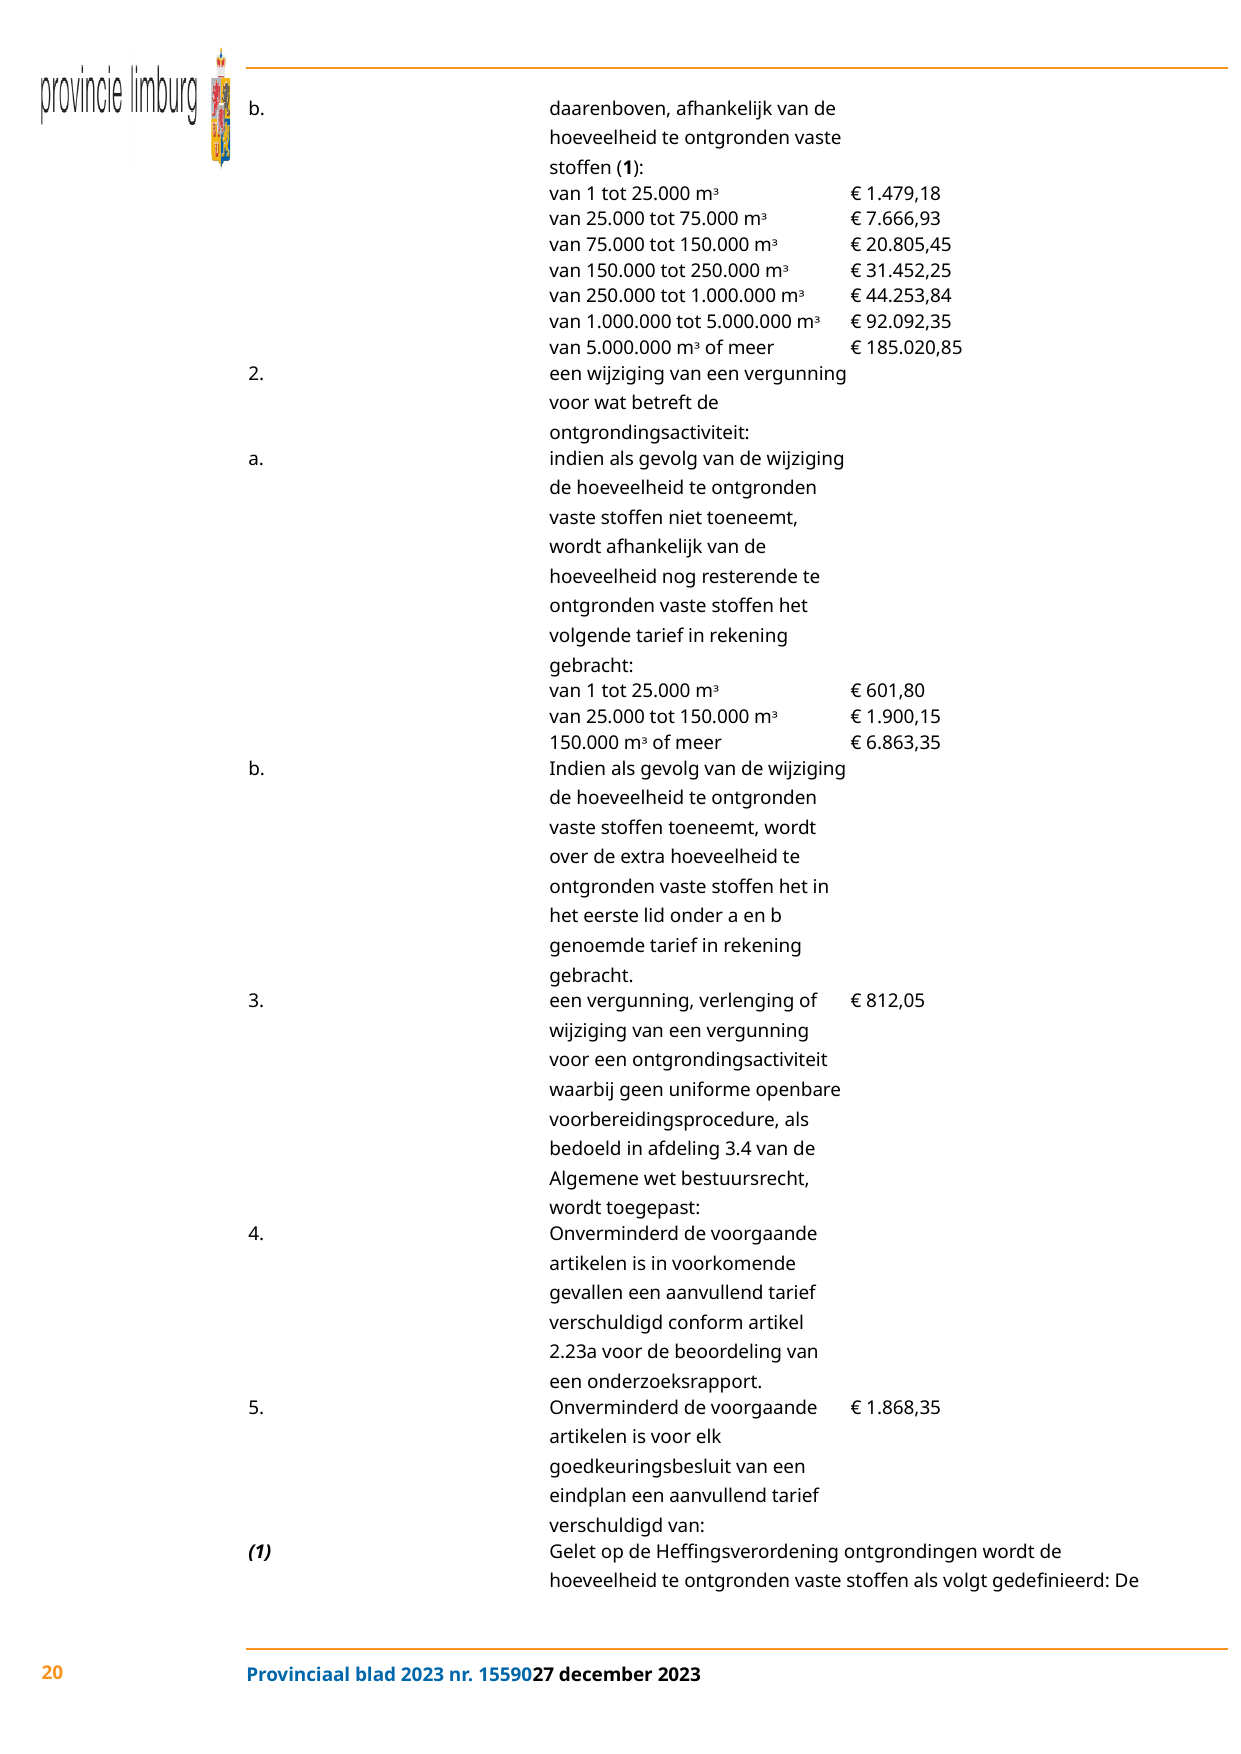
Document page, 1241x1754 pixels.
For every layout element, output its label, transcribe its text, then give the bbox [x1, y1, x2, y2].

table_cell [248, 180, 549, 205]
table_cell [248, 308, 549, 334]
table_cell Onverminderd de voorgaande artikelen is voor elk goedkeuringsbesluit van een eindplan een aanvullend tarief verschuldigd van: [549, 1394, 850, 1538]
table_cell Gelet op de Heffingsverordening ontgrondingen wordt de hoeveelheid te ontgronden vaste stoffen als volgt gedefinieerd: De [549, 1538, 1152, 1593]
table_cell [248, 231, 549, 257]
table_cell € 6.863,35 [850, 729, 1152, 755]
picture [41, 47, 231, 172]
table_cell € 185.020,85 [850, 334, 1152, 360]
table_cell [850, 360, 1152, 445]
table_cell € 1.868,35 [850, 1394, 1152, 1538]
table_cell 2. [248, 360, 549, 445]
table_cell 4. [248, 1220, 549, 1394]
table_cell [248, 334, 549, 360]
table_cell [850, 445, 1152, 677]
table_cell indien als gevolg van de wijziging de hoeveelheid te ontgronden vaste stoffen niet toeneemt, wordt afhankelijk van de hoeveelheid nog resterende te ontgronden vaste stoffen het volgende tarief in rekening gebracht: [549, 445, 850, 677]
table_cell [248, 678, 549, 703]
table_cell [248, 257, 549, 283]
table_cell € 7.666,93 [850, 205, 1152, 231]
table_cell [248, 703, 549, 729]
table_cell b. [248, 755, 549, 987]
table_cell € 31.452,25 [850, 257, 1152, 283]
table_cell een wijziging van een vergunning voor wat betreft de ontgrondingsactiviteit: [549, 360, 850, 445]
table_cell van 250.000 tot 1.000.000 mᶟ [549, 283, 850, 308]
table_cell € 44.253,84 [850, 283, 1152, 308]
table_cell van 1 tot 25.000 mᶟ [549, 678, 850, 703]
table_cell daarenboven, afhankelijk van de hoeveelheid te ontgronden vaste stoffen (1): [549, 95, 850, 180]
table_cell [850, 755, 1152, 987]
table_cell 5. [248, 1394, 549, 1538]
table_cell b. [248, 95, 549, 180]
table_cell [248, 205, 549, 231]
table_cell Indien als gevolg van de wijziging de hoeveelheid te ontgronden vaste stoffen toeneemt, wordt over de extra hoeveelheid te ontgronden vaste stoffen het in het eerste lid onder a en b genoemde tarief in rekening gebracht. [549, 755, 850, 987]
table_cell € 812,05 [850, 988, 1152, 1220]
table_cell € 1.479,18 [850, 180, 1152, 205]
table_cell van 75.000 tot 150.000 mᶟ [549, 231, 850, 257]
table_cell van 5.000.000 mᶟ of meer [549, 334, 850, 360]
table_cell a. [248, 445, 549, 677]
table_cell [248, 283, 549, 308]
table_cell Onverminderd de voorgaande artikelen is in voorkomende gevallen een aanvullend tarief verschuldigd conform artikel 2.23a voor de beoordeling van een onderzoeksrapport. [549, 1220, 850, 1394]
table_cell 3. [248, 988, 549, 1220]
table_cell een vergunning, verlenging of wijziging van een vergunning voor een ontgrondingsactiviteit waarbij geen uniforme openbare voorbereidingsprocedure, als bedoeld in afdeling 3.4 van de Algemene wet bestuursrecht, wordt toegepast: [549, 988, 850, 1220]
table_cell [850, 1220, 1152, 1394]
table_cell € 1.900,15 [850, 703, 1152, 729]
table_cell van 150.000 tot 250.000 mᶟ [549, 257, 850, 283]
table_cell 150.000 mᶟ of meer [549, 729, 850, 755]
table_cell van 1 tot 25.000 mᶟ [549, 180, 850, 205]
table_cell € 601,80 [850, 678, 1152, 703]
table_cell [850, 95, 1152, 180]
table_cell € 20.805,45 [850, 231, 1152, 257]
table_cell van 25.000 tot 150.000 mᶟ [549, 703, 850, 729]
table_cell € 92.092,35 [850, 308, 1152, 334]
table_cell van 25.000 tot 75.000 mᶟ [549, 205, 850, 231]
table_cell [248, 729, 549, 755]
table_cell (1) [248, 1538, 549, 1593]
table_cell van 1.000.000 tot 5.000.000 mᶟ [549, 308, 850, 334]
